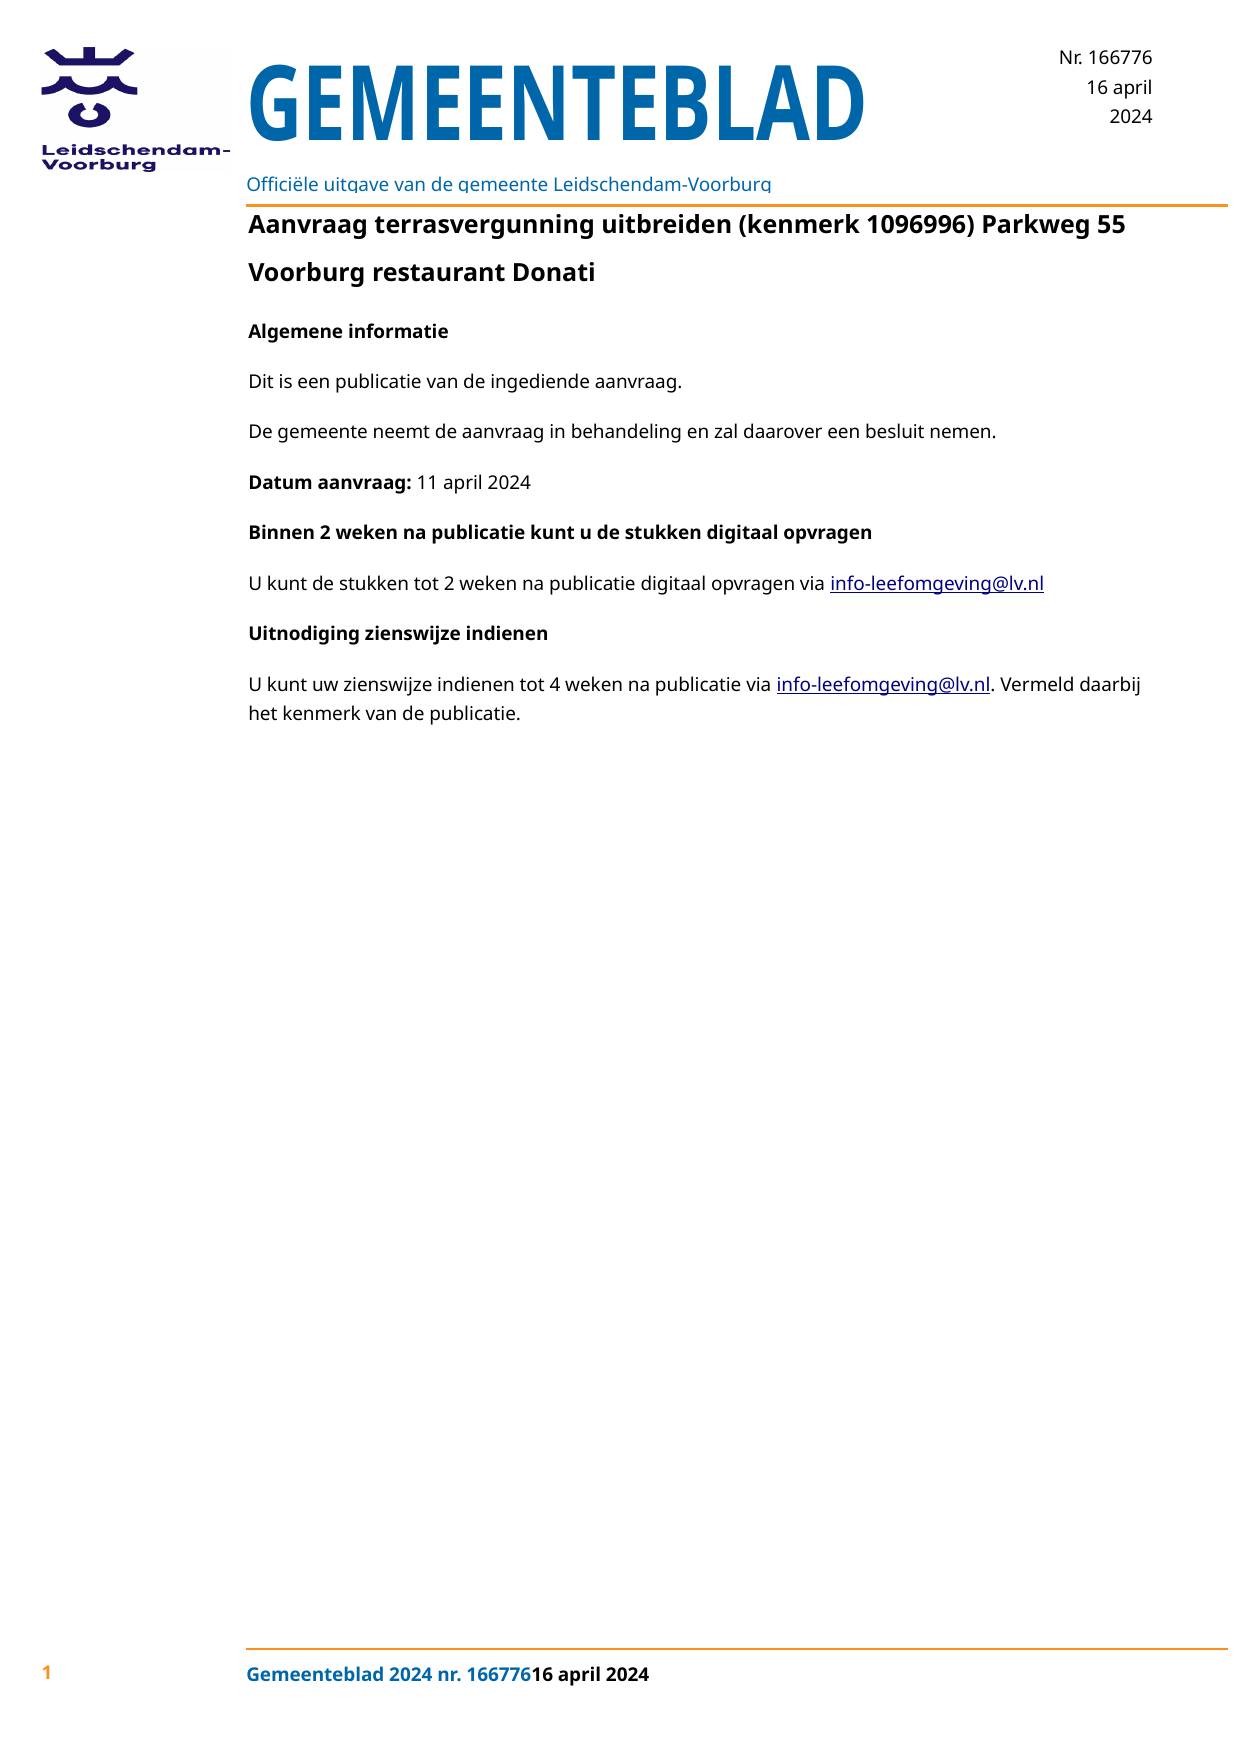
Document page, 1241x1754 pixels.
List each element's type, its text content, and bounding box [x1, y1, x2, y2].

text Datum aanvraag: 11 april 2024 [248, 469, 1152, 495]
text Uitnodiging zienswijze indienen [248, 620, 1152, 646]
text Binnen 2 weken na publicatie kunt u de stukken digitaal opvragen [248, 519, 1152, 545]
text Aanvraag terrasvergunning uitbreiden (kenmerk 1096996) Parkweg 55 Voorburg restaurant Donati [248, 207, 1152, 288]
text Algemene informatie [248, 318, 1152, 344]
text Dit is een publicatie van de ingediende aanvraag. [248, 368, 1152, 394]
text U kunt de stukken tot 2 weken na publicatie digitaal opvragen via info-leefomgeving@lv.nl [248, 570, 1152, 596]
text U kunt uw zienswijze indienen tot 4 weken na publicatie via info-leefomgeving@lv.nl. Vermeld daarbij het kenmerk van de publicatie. [248, 671, 1152, 726]
picture [41, 47, 231, 172]
text De gemeente neemt de aanvraag in behandeling en zal daarover een besluit nemen. [248, 419, 1152, 444]
